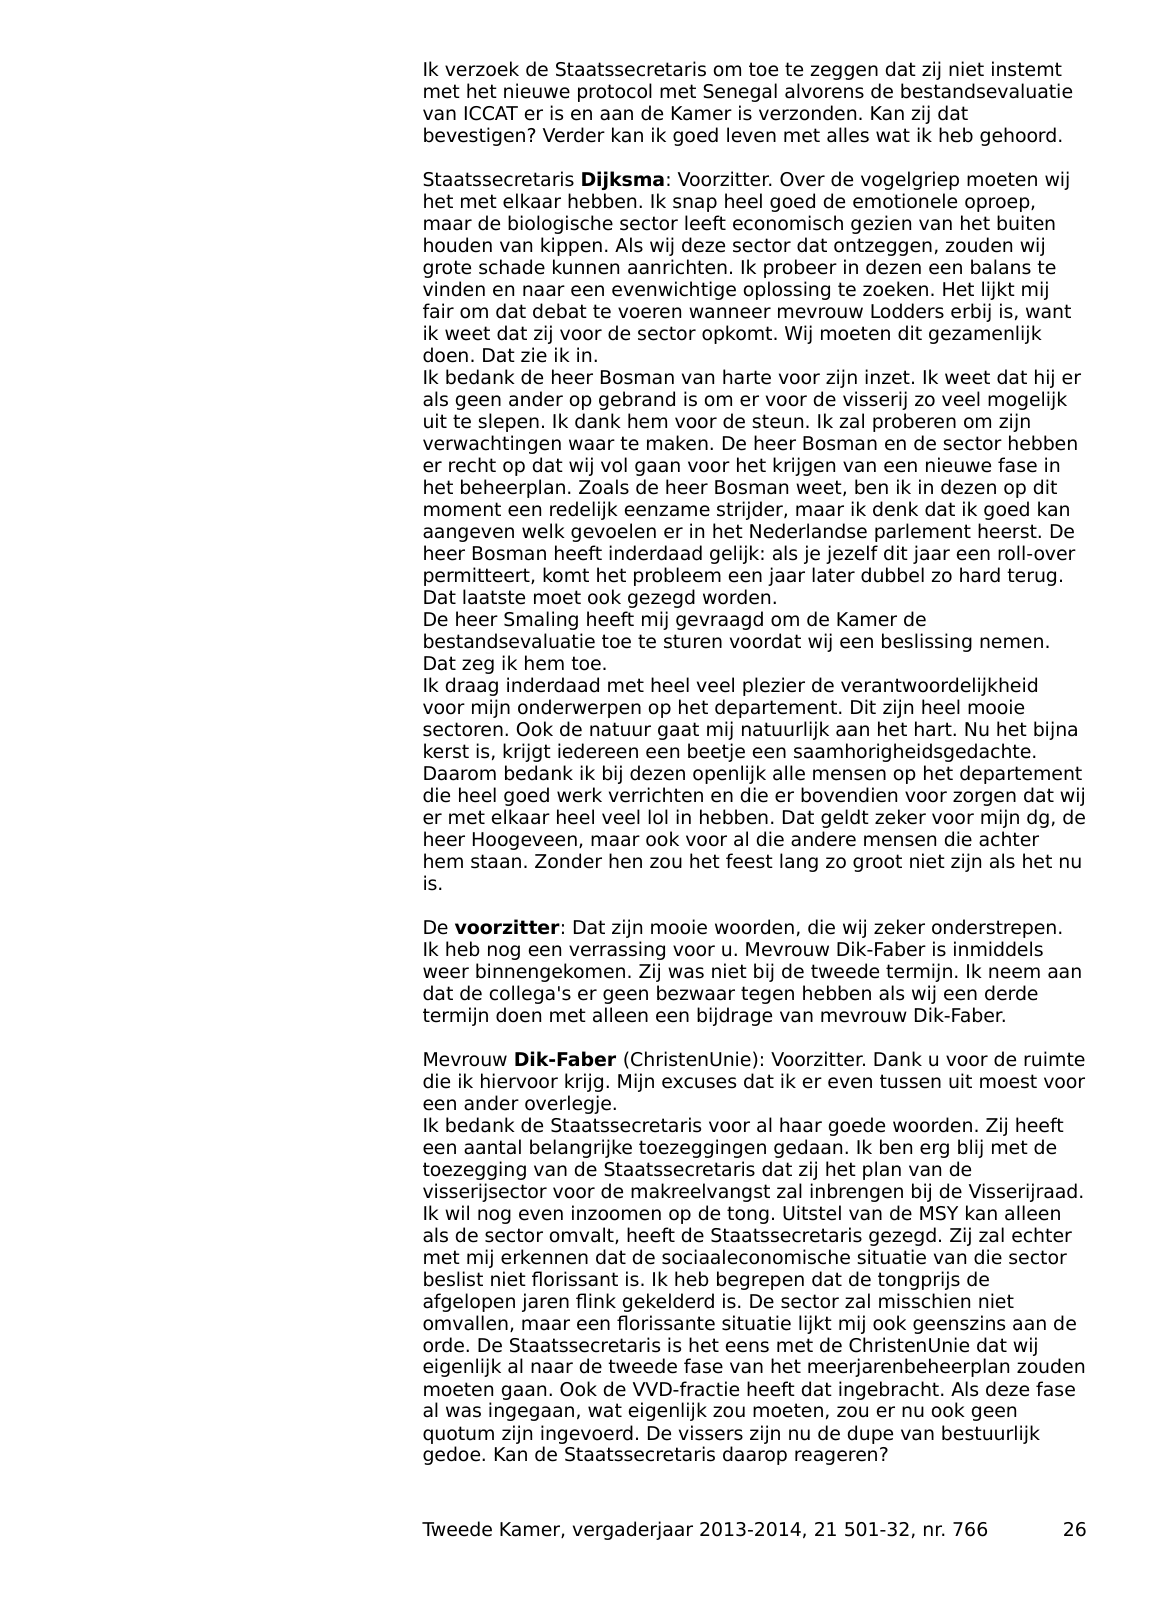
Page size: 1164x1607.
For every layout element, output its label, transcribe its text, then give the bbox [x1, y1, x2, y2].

text De voorzitter: Dat zijn mooie woorden, die wij zeker onderstrepen. [422, 917, 1087, 939]
text De heer Smaling heeft mij gevraagd om de Kamer de bestandsevaluatie toe te sturen voordat wij een beslissing nemen. Dat zeg ik hem toe. [422, 609, 1087, 675]
text Ik bedank de Staatssecretaris voor al haar goede woorden. Zij heeft een aantal belangrijke toezeggingen gedaan. Ik ben erg blij met de toezegging van de Staatssecretaris dat zij het plan van de visserijsector voor de makreelvangst zal inbrengen bij de Visserijraad. [422, 1115, 1087, 1203]
text Ik heb nog een verrassing voor u. Mevrouw Dik-Faber is inmiddels weer binnengekomen. Zij was niet bij de tweede termijn. Ik neem aan dat de collega's er geen bezwaar tegen hebben als wij een derde termijn doen met alleen een bijdrage van mevrouw Dik-Faber. [422, 939, 1087, 1027]
text Ik verzoek de Staatssecretaris om toe te zeggen dat zij niet instemt met het nieuwe protocol met Senegal alvorens de bestandsevaluatie van ICCAT er is en aan de Kamer is verzonden. Kan zij dat bevestigen? Verder kan ik goed leven met alles wat ik heb gehoord. [422, 59, 1087, 147]
text Ik bedank de heer Bosman van harte voor zijn inzet. Ik weet dat hij er als geen ander op gebrand is om er voor de visserij zo veel mogelijk uit te slepen. Ik dank hem voor de steun. Ik zal proberen om zijn verwachtingen waar te maken. De heer Bosman en de sector hebben er recht op dat wij vol gaan voor het krijgen van een nieuwe fase in het beheerplan. Zoals de heer Bosman weet, ben ik in dezen op dit moment een redelijk eenzame strijder, maar ik denk dat ik goed kan aangeven welk gevoelen er in het Nederlandse parlement heerst. De heer Bosman heeft inderdaad gelijk: als je jezelf dit jaar een roll-over permitteert, komt het probleem een jaar later dubbel zo hard terug. Dat laatste moet ook gezegd worden. [422, 367, 1087, 609]
text Staatssecretaris Dijksma: Voorzitter. Over de vogelgriep moeten wij het met elkaar hebben. Ik snap heel goed de emotionele oproep, maar de biologische sector leeft economisch gezien van het buiten houden van kippen. Als wij deze sector dat ontzeggen, zouden wij grote schade kunnen aanrichten. Ik probeer in dezen een balans te vinden en naar een evenwichtige oplossing te zoeken. Het lijkt mij fair om dat debat te voeren wanneer mevrouw Lodders erbij is, want ik weet dat zij voor de sector opkomt. Wij moeten dit gezamenlijk doen. Dat zie ik in. [422, 169, 1087, 367]
text Mevrouw Dik-Faber (ChristenUnie): Voorzitter. Dank u voor de ruimte die ik hiervoor krijg. Mijn excuses dat ik er even tussen uit moest voor een ander overlegje. [422, 1049, 1087, 1115]
text Ik wil nog even inzoomen op de tong. Uitstel van de MSY kan alleen als de sector omvalt, heeft de Staatssecretaris gezegd. Zij zal echter met mij erkennen dat de sociaaleconomische situatie van die sector beslist niet florissant is. Ik heb begrepen dat de tongprijs de afgelopen jaren flink gekelderd is. De sector zal misschien niet omvallen, maar een florissante situatie lijkt mij ook geenszins aan de orde. De Staatssecretaris is het eens met de ChristenUnie dat wij eigenlijk al naar de tweede fase van het meerjarenbeheerplan zouden moeten gaan. Ook de VVD-fractie heeft dat ingebracht. Als deze fase al was ingegaan, wat eigenlijk zou moeten, zou er nu ook geen quotum zijn ingevoerd. De vissers zijn nu de dupe van bestuurlijk gedoe. Kan de Staatssecretaris daarop reageren? [422, 1203, 1087, 1466]
text Ik draag inderdaad met heel veel plezier de verantwoordelijkheid voor mijn onderwerpen op het departement. Dit zijn heel mooie sectoren. Ook de natuur gaat mij natuurlijk aan het hart. Nu het bijna kerst is, krijgt iedereen een beetje een saamhorigheidsgedachte. Daarom bedank ik bij dezen openlijk alle mensen op het departement die heel goed werk verrichten en die er bovendien voor zorgen dat wij er met elkaar heel veel lol in hebben. Dat geldt zeker voor mijn dg, de heer Hoogeveen, maar ook voor al die andere mensen die achter hem staan. Zonder hen zou het feest lang zo groot niet zijn als het nu is. [422, 675, 1087, 894]
